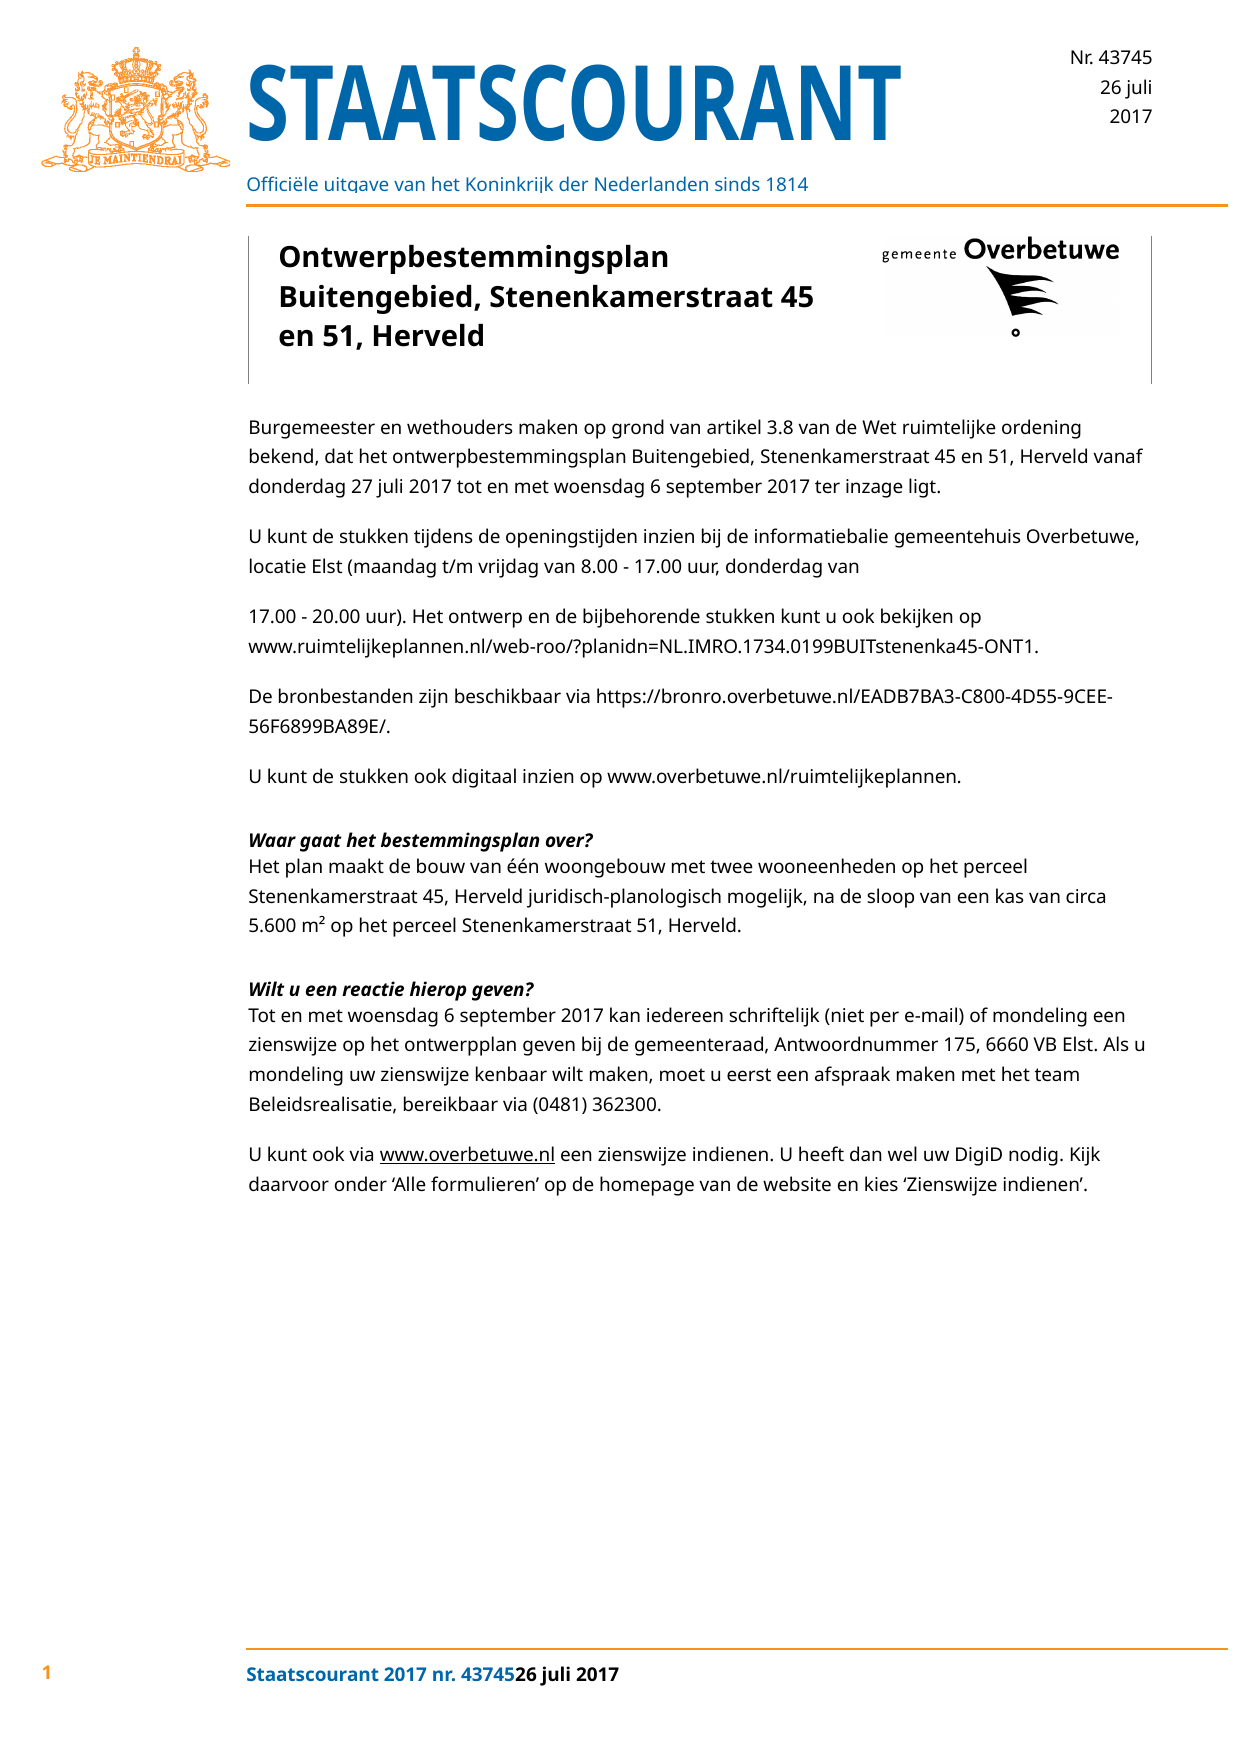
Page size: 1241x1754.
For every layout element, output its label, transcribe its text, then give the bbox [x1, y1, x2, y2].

text U kunt de stukken ook digitaal inzien op www.overbetuwe.nl/ruimtelijkeplannen. [248, 763, 1152, 789]
table_header Ontwerpbestemmingsplan Buitengebied, Stenenkamerstraat 45 en 51, Herveld [249, 236, 850, 384]
table_header [850, 236, 1151, 384]
text Burgemeester en wethouders maken op grond van artikel 3.8 van de Wet ruimtelijke ordening bekend, dat het ontwerpbestemmingsplan Buitengebied, Stenenkamerstraat 45 en 51, Herveld vanaf donderdag 27 juli 2017 tot en met woensdag 6 september 2017 ter inzage ligt. [248, 414, 1152, 499]
text U kunt ook via www.overbetuwe.nl een zienswijze indienen. U heeft dan wel uw DigiD nodig. Kijk daarvoor onder ‘Alle formulieren’ op de homepage van de website en kies ‘Zienswijze indienen’. [248, 1141, 1152, 1197]
text Tot en met woensdag 6 september 2017 kan iedereen schriftelijk (niet per e-mail) of mondeling een zienswijze op het ontwerpplan geven bij de gemeenteraad, Antwoordnummer 175, 6660 VB Elst. Als u mondeling uw zienswijze kenbaar wilt maken, moet u eerst een afspraak maken met het team Beleidsrealisatie, bereikbaar via (0481) 362300. [248, 1002, 1152, 1117]
text U kunt de stukken tijdens de openingstijden inzien bij de informatiebalie gemeentehuis Overbetuwe, locatie Elst (maandag t/m vrijdag van 8.00 - 17.00 uur, donderdag van [248, 523, 1152, 579]
text Het plan maakt de bouw van één woongebouw met twee wooneenheden op het perceel Stenenkamerstraat 45, Herveld juridisch-planologisch mogelijk, na de sloop van een kas van circa 5.600 m² op het perceel Stenenkamerstraat 51, Herveld. [248, 853, 1152, 938]
picture [882, 236, 1119, 337]
text Wilt u een reactie hierop geven? [248, 976, 1152, 1002]
text Waar gaat het bestemmingsplan over? [248, 827, 1152, 853]
text De bronbestanden zijn beschikbaar via https://bronro.overbetuwe.nl/EADB7BA3-C800-4D55-9CEE-56F6899BA89E/. [248, 683, 1152, 739]
picture [41, 47, 231, 172]
text 17.00 - 20.00 uur). Het ontwerp en de bijbehorende stukken kunt u ook bekijken op www.ruimtelijkeplannen.nl/web-roo/?planidn=NL.IMRO.1734.0199BUITstenenka45-ONT1. [248, 603, 1152, 659]
